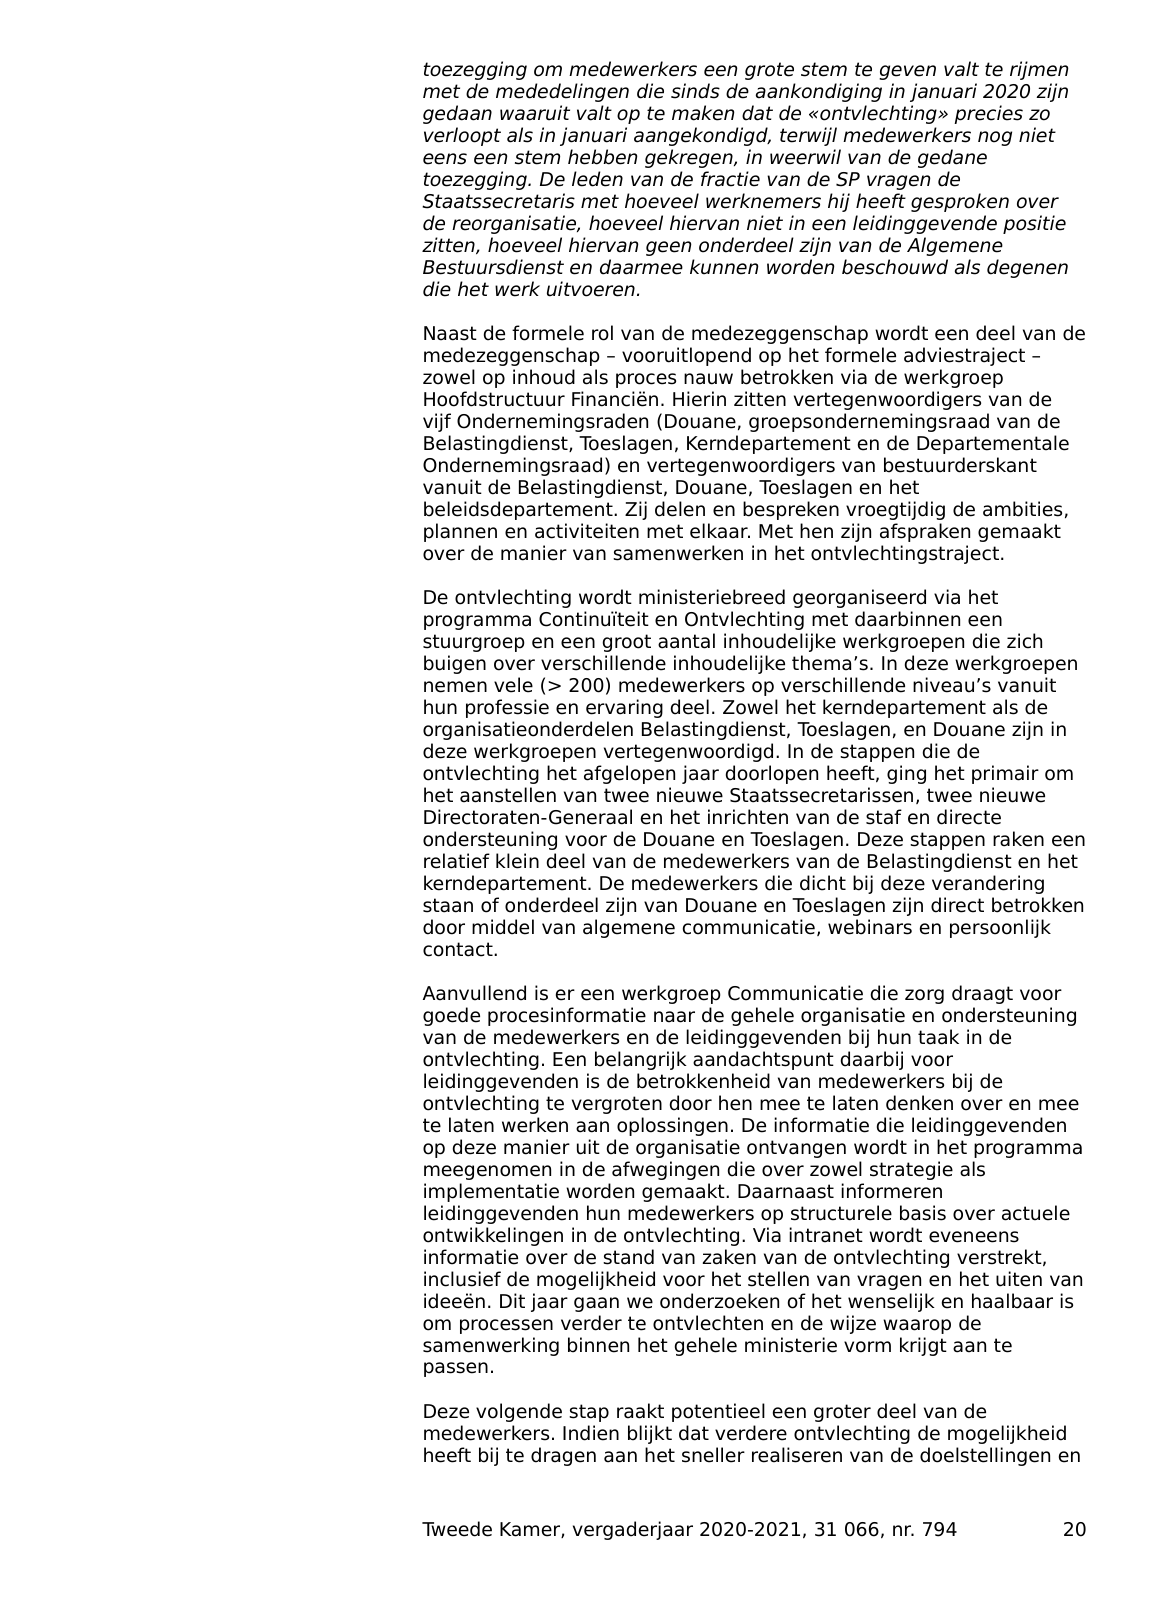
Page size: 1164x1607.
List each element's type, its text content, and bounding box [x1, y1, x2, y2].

text Aanvullend is er een werkgroep Communicatie die zorg draagt voor goede procesinformatie naar de gehele organisatie en ondersteuning van de medewerkers en de leidinggevenden bij hun taak in de ontvlechting. Een belangrijk aandachtspunt daarbij voor leidinggevenden is de betrokkenheid van medewerkers bij de ontvlechting te vergroten door hen mee te laten denken over en mee te laten werken aan oplossingen. De informatie die leidinggevenden op deze manier uit de organisatie ontvangen wordt in het programma meegenomen in de afwegingen die over zowel strategie als implementatie worden gemaakt. Daarnaast informeren leidinggevenden hun medewerkers op structurele basis over actuele ontwikkelingen in de ontvlechting. Via intranet wordt eveneens informatie over de stand van zaken van de ontvlechting verstrekt, inclusief de mogelijkheid voor het stellen van vragen en het uiten van ideeën. Dit jaar gaan we onderzoeken of het wenselijk en haalbaar is om processen verder te ontvlechten en de wijze waarop de samenwerking binnen het gehele ministerie vorm krijgt aan te passen. [422, 983, 1087, 1378]
text Deze volgende stap raakt potentieel een groter deel van de medewerkers. Indien blijkt dat verdere ontvlechting de mogelijkheid heeft bij te dragen aan het sneller realiseren van de doelstellingen en [422, 1401, 1087, 1467]
text Naast de formele rol van de medezeggenschap wordt een deel van de medezeggenschap – vooruitlopend op het formele adviestraject – zowel op inhoud als proces nauw betrokken via de werkgroep Hoofdstructuur Financiën. Hierin zitten vertegenwoordigers van de vijf Ondernemingsraden (Douane, groepsondernemingsraad van de Belastingdienst, Toeslagen, Kerndepartement en de Departementale Ondernemingsraad) en vertegenwoordigers van bestuurderskant vanuit de Belastingdienst, Douane, Toeslagen en het beleidsdepartement. Zij delen en bespreken vroegtijdig de ambities, plannen en activiteiten met elkaar. Met hen zijn afspraken gemaakt over de manier van samenwerken in het ontvlechtingstraject. [422, 323, 1087, 565]
text toezegging om medewerkers een grote stem te geven valt te rijmen met de mededelingen die sinds de aankondiging in januari 2020 zijn gedaan waaruit valt op te maken dat de «ontvlechting» precies zo verloopt als in januari aangekondigd, terwijl medewerkers nog niet eens een stem hebben gekregen, in weerwil van de gedane toezegging. De leden van de fractie van de SP vragen de Staatssecretaris met hoeveel werknemers hij heeft gesproken over de reorganisatie, hoeveel hiervan niet in een leidinggevende positie zitten, hoeveel hiervan geen onderdeel zijn van de Algemene Bestuursdienst en daarmee kunnen worden beschouwd als degenen die het werk uitvoeren. [422, 59, 1087, 301]
text De ontvlechting wordt ministeriebreed georganiseerd via het programma Continuïteit en Ontvlechting met daarbinnen een stuurgroep en een groot aantal inhoudelijke werkgroepen die zich buigen over verschillende inhoudelijke thema’s. In deze werkgroepen nemen vele (> 200) medewerkers op verschillende niveau’s vanuit hun professie en ervaring deel. Zowel het kerndepartement als de organisatieonderdelen Belastingdienst, Toeslagen, en Douane zijn in deze werkgroepen vertegenwoordigd. In de stappen die de ontvlechting het afgelopen jaar doorlopen heeft, ging het primair om het aanstellen van twee nieuwe Staatssecretarissen, twee nieuwe Directoraten-Generaal en het inrichten van de staf en directe ondersteuning voor de Douane en Toeslagen. Deze stappen raken een relatief klein deel van de medewerkers van de Belastingdienst en het kerndepartement. De medewerkers die dicht bij deze verandering staan of onderdeel zijn van Douane en Toeslagen zijn direct betrokken door middel van algemene communicatie, webinars en persoonlijk contact. [422, 587, 1087, 961]
